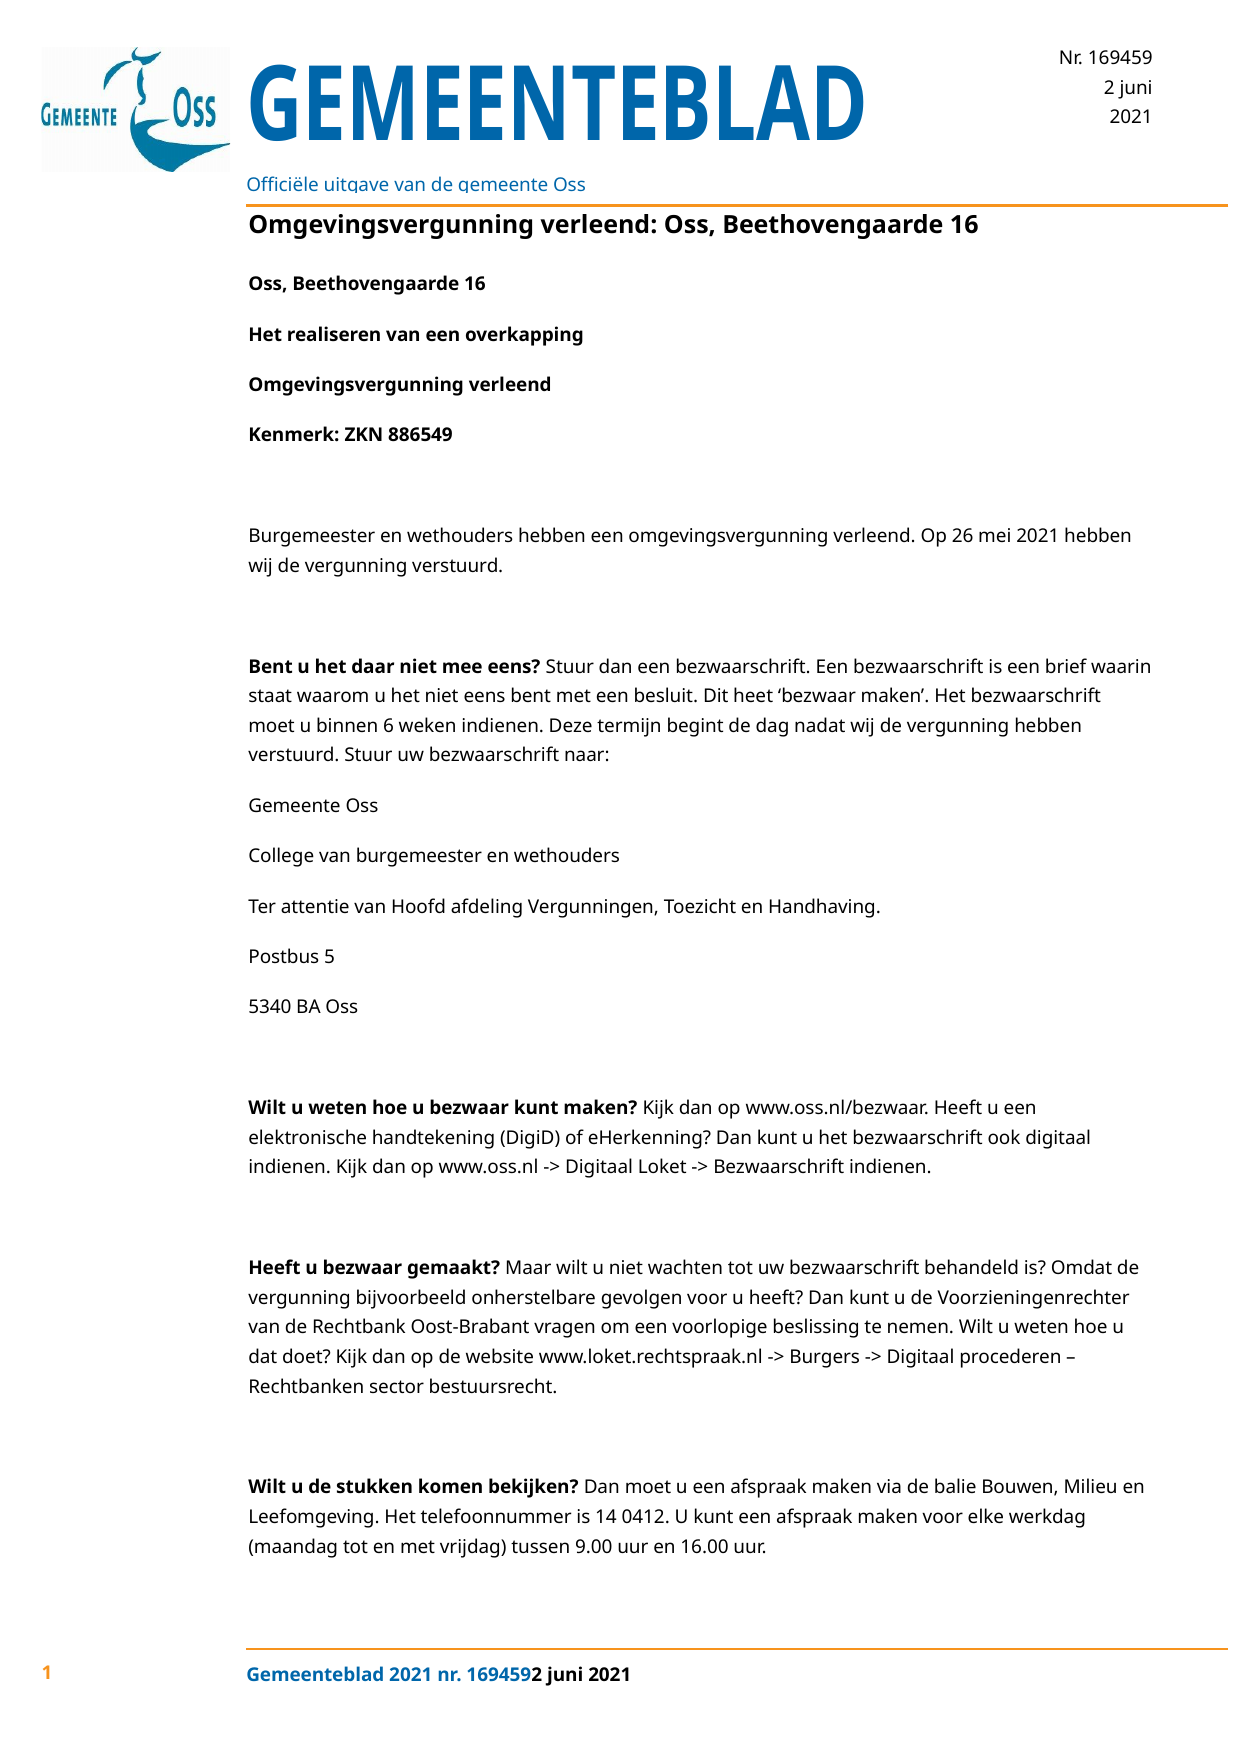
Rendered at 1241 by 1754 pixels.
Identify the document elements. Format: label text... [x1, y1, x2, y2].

text Gemeente Oss [248, 792, 1152, 818]
text Oss, Beethovengaarde 16 [248, 270, 1152, 296]
text Heeft u bezwaar gemaakt? Maar wilt u niet wachten tot uw bezwaarschrift behandeld is? Omdat de vergunning bijvoorbeeld onherstelbare gevolgen voor u heeft? Dan kunt u de Voorzieningenrechter van de Rechtbank Oost-Brabant vragen om een voorlopige beslissing te nemen. Wilt u weten hoe u dat doet? Kijk dan op de website www.loket.rechtspraak.nl -> Burgers -> Digitaal procederen – Rechtbanken sector bestuursrecht. [248, 1254, 1152, 1398]
text Burgemeester en wethouders hebben een omgevingsvergunning verleend. Op 26 mei 2021 hebben wij de vergunning verstuurd. [248, 522, 1152, 578]
text Wilt u weten hoe u bezwaar kunt maken? Kijk dan op www.oss.nl/bezwaar. Heeft u een elektronische handtekening (DigiD) of eHerkenning? Dan kunt u het bezwaarschrift ook digitaal indienen. Kijk dan op www.oss.nl -> Digitaal Loket -> Bezwaarschrift indienen. [248, 1094, 1152, 1179]
text College van burgemeester en wethouders [248, 842, 1152, 868]
text Bent u het daar niet mee eens? Stuur dan een bezwaarschrift. Een bezwaarschrift is een brief waarin staat waarom u het niet eens bent met een besluit. Dit heet ‘bezwaar maken’. Het bezwaarschrift moet u binnen 6 weken indienen. Deze termijn begint de dag nadat wij de vergunning hebben verstuurd. Stuur uw bezwaarschrift naar: [248, 653, 1152, 767]
picture [41, 47, 231, 172]
text Omgevingsvergunning verleend [248, 371, 1152, 397]
text Het realiseren van een overkapping [248, 321, 1152, 346]
text Ter attentie van Hoofd afdeling Vergunningen, Toezicht en Handhaving. [248, 893, 1152, 918]
text Kenmerk: ZKN 886549 [248, 422, 1152, 447]
text Omgevingsvergunning verleend: Oss, Beethovengaarde 16 [248, 207, 1152, 241]
text 5340 BA Oss [248, 994, 1152, 1019]
text Postbus 5 [248, 943, 1152, 969]
text Wilt u de stukken komen bekijken? Dan moet u een afspraak maken via de balie Bouwen, Milieu en Leefomgeving. Het telefoonnummer is 14 0412. U kunt een afspraak maken voor elke werkdag (maandag tot en met vrijdag) tussen 9.00 uur en 16.00 uur. [248, 1474, 1152, 1558]
